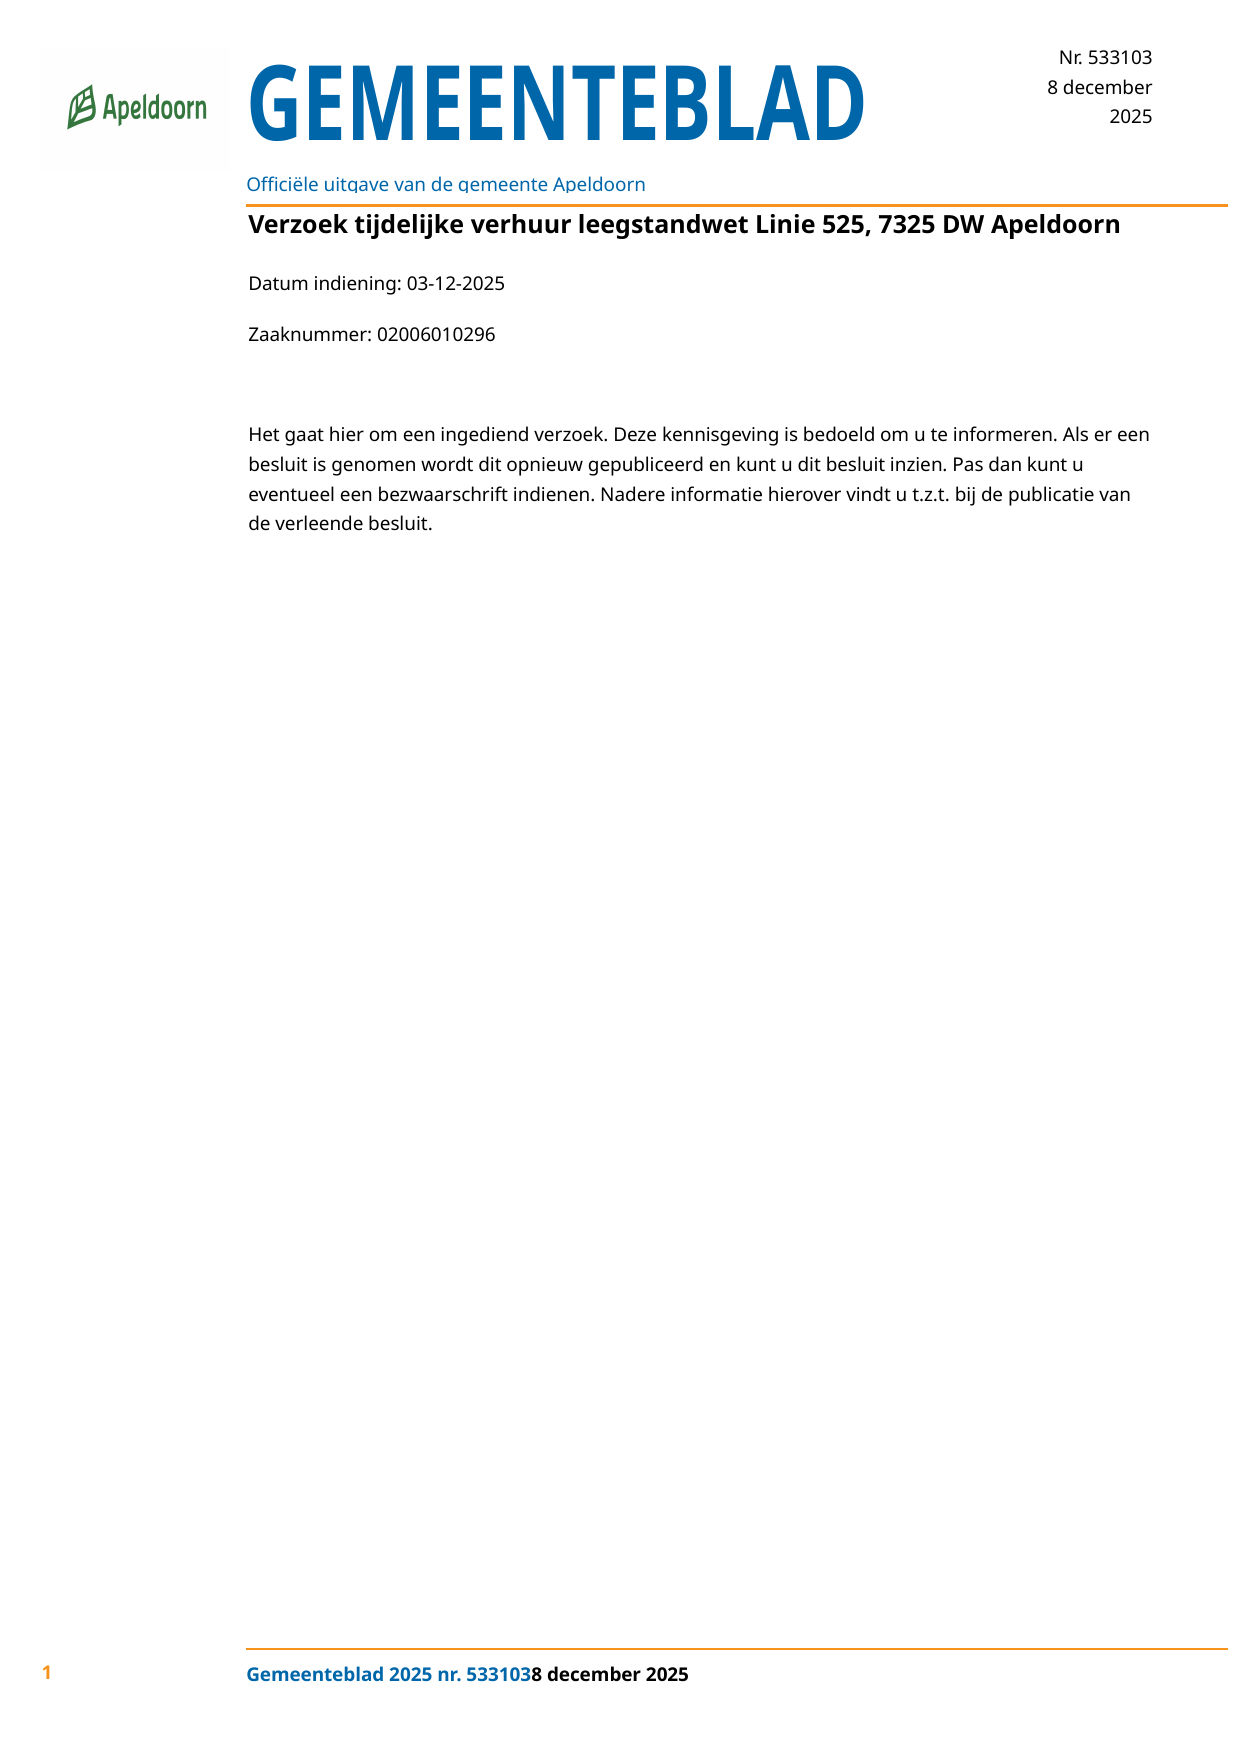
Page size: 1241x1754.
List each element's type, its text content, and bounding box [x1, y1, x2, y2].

text Het gaat hier om een ingediend verzoek. Deze kennisgeving is bedoeld om u te informeren. Als er een besluit is genomen wordt dit opnieuw gepubliceerd en kunt u dit besluit inzien. Pas dan kunt u eventueel een bezwaarschrift indienen. Nadere informatie hierover vindt u t.z.t. bij de publicatie van de verleende besluit. [248, 422, 1152, 536]
text Verzoek tijdelijke verhuur leegstandwet Linie 525, 7325 DW Apeldoorn [248, 207, 1152, 241]
text Zaaknummer: 02006010296 [248, 321, 1152, 346]
picture [41, 47, 231, 172]
text Datum indiening: 03-12-2025 [248, 270, 1152, 296]
